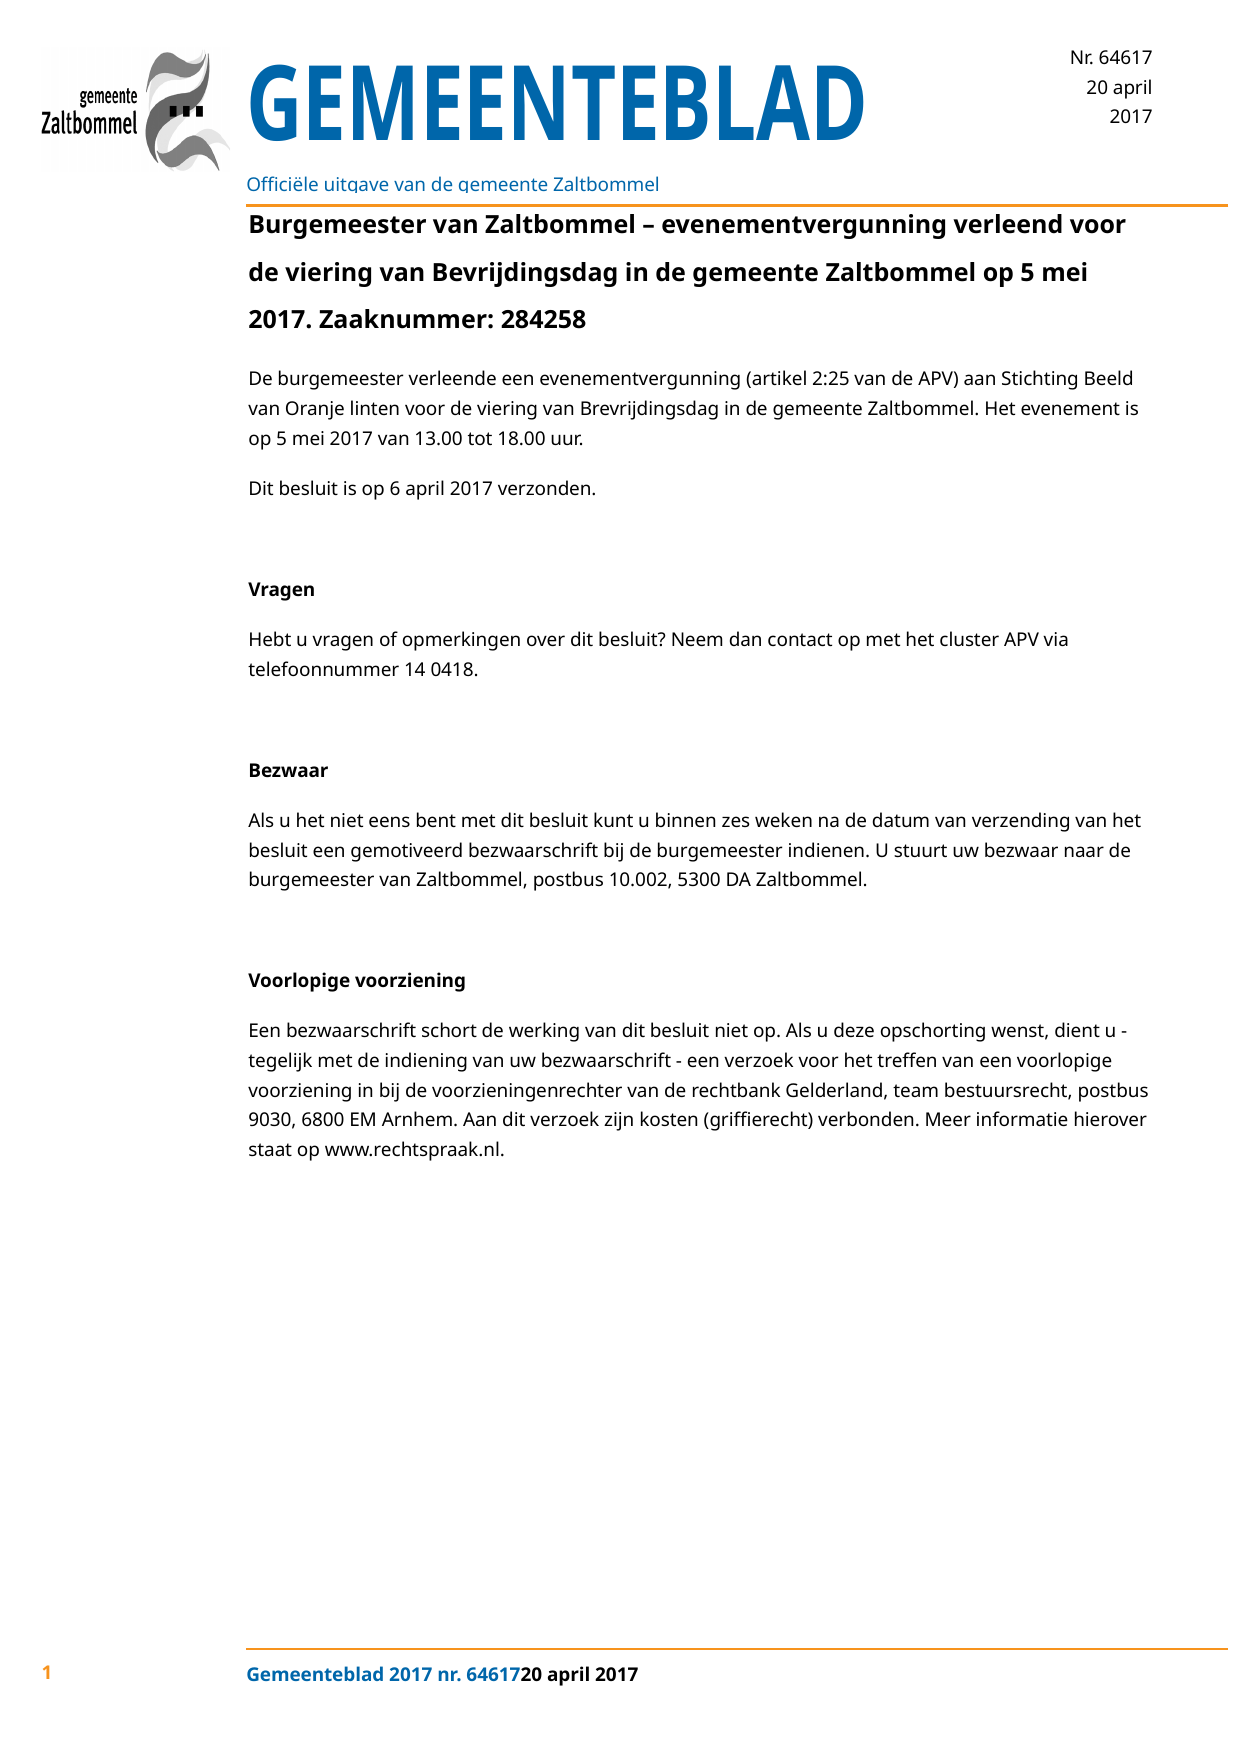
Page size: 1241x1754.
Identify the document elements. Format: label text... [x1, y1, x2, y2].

picture [41, 47, 231, 172]
text Dit besluit is op 6 april 2017 verzonden. [248, 475, 1152, 501]
text De burgemeester verleende een evenementvergunning (artikel 2:25 van de APV) aan Stichting Beeld van Oranje linten voor de viering van Brevrijdingsdag in de gemeente Zaltbommel. Het evenement is op 5 mei 2017 van 13.00 tot 18.00 uur. [248, 366, 1152, 450]
text Burgemeester van Zaltbommel – evenementvergunning verleend voor de viering van Bevrijdingsdag in de gemeente Zaltbommel op 5 mei 2017. Zaaknummer: 284258 [248, 207, 1152, 336]
text Als u het niet eens bent met dit besluit kunt u binnen zes weken na de datum van verzending van het besluit een gemotiveerd bezwaarschrift bij de burgemeester indienen. U stuurt uw bezwaar naar de burgemeester van Zaltbommel, postbus 10.002, 5300 DA Zaltbommel. [248, 807, 1152, 892]
text Bezwaar [248, 757, 1152, 782]
text Vragen [248, 576, 1152, 602]
text Een bezwaarschrift schort de werking van dit besluit niet op. Als u deze opschorting wenst, dient u - tegelijk met de indiening van uw bezwaarschrift - een verzoek voor het treffen van een voorlopige voorziening in bij de voorzieningenrechter van de rechtbank Gelderland, team bestuursrecht, postbus 9030, 6800 EM Arnhem. Aan dit verzoek zijn kosten (griffierecht) verbonden. Meer informatie hierover staat op www.rechtspraak.nl. [248, 1018, 1152, 1162]
text Voorlopige voorziening [248, 967, 1152, 993]
text Hebt u vragen of opmerkingen over dit besluit? Neem dan contact op met het cluster APV via telefoonnummer 14 0418. [248, 626, 1152, 682]
